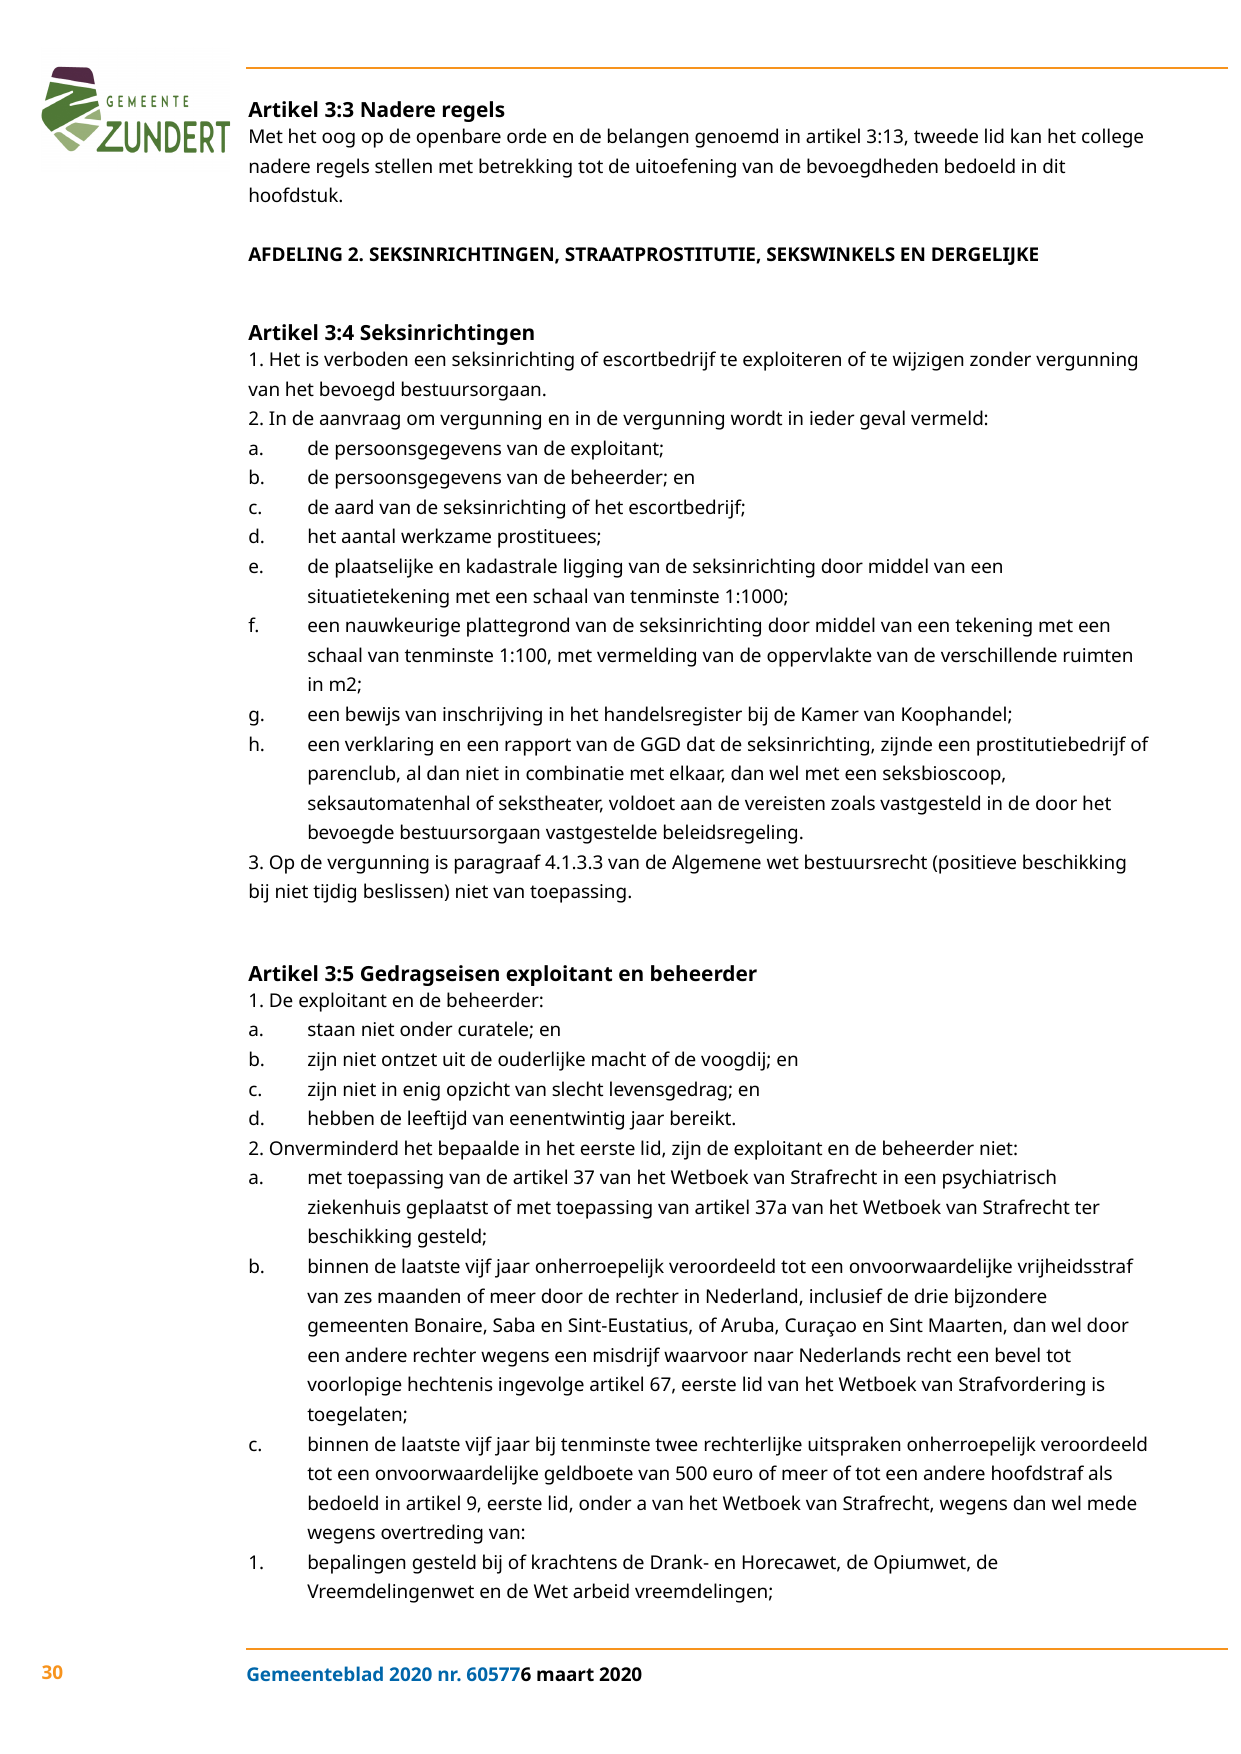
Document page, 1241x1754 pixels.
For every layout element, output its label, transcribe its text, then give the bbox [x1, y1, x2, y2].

list de persoonsgegevens van de exploitant; [248, 435, 1152, 461]
text Artikel 3:5 Gedragseisen exploitant en beheerder [248, 959, 1152, 987]
list de plaatselijke en kadastrale ligging van de seksinrichting door middel van een situatietekening met een schaal van tenminste 1:1000; [248, 553, 1152, 608]
list de persoonsgegevens van de beheerder; en [248, 464, 1152, 490]
list een verklaring en een rapport van de GGD dat de seksinrichting, zijnde een prostitutiebedrijf of parenclub, al dan niet in combinatie met elkaar, dan wel met een seksbioscoop, seksautomatenhal of sekstheater, voldoet aan de vereisten zoals vastgesteld in de door het bevoegde bestuursorgaan vastgestelde beleidsregeling. [248, 731, 1152, 845]
list een nauwkeurige plattegrond van de seksinrichting door middel van een tekening met een schaal van tenminste 1:100, met vermelding van de oppervlakte van de verschillende ruimten in m2; [248, 612, 1152, 697]
list het aantal werkzame prostituees; [248, 524, 1152, 549]
picture [41, 47, 231, 172]
list een bewijs van inschrijving in het handelsregister bij de Kamer van Koophandel; [248, 701, 1152, 727]
list zijn niet ontzet uit de ouderlijke macht of de voogdij; en [248, 1046, 1152, 1072]
text 1. De exploitant en de beheerder: [248, 987, 1152, 1013]
list staan niet onder curatele; en [248, 1017, 1152, 1042]
text 2. Onverminderd het bepaalde in het eerste lid, zijn de exploitant en de beheerder niet: [248, 1135, 1152, 1161]
list met toepassing van de artikel 37 van het Wetboek van Strafrecht in een psychiatrisch ziekenhuis geplaatst of met toepassing van artikel 37a van het Wetboek van Strafrecht ter beschikking gesteld; [248, 1164, 1152, 1249]
list binnen de laatste vijf jaar bij tenminste twee rechterlijke uitspraken onherroepelijk veroordeeld tot een onvoorwaardelijke geldboete van 500 euro of meer of tot een andere hoofdstraf als bedoeld in artikel 9, eerste lid, onder a van het Wetboek van Strafrecht, wegens dan wel mede wegens overtreding van: [248, 1431, 1152, 1545]
list hebben de leeftijd van eenentwintig jaar bereikt. [248, 1105, 1152, 1131]
text Artikel 3:4 Seksinrichtingen [248, 318, 1152, 346]
list de aard van de seksinrichting of het escortbedrijf; [248, 494, 1152, 520]
text Artikel 3:3 Nadere regels [248, 95, 1152, 123]
list binnen de laatste vijf jaar onherroepelijk veroordeeld tot een onvoorwaardelijke vrijheidsstraf van zes maanden of meer door de rechter in Nederland, inclusief de drie bijzondere gemeenten Bonaire, Saba en Sint-Eustatius, of Aruba, Curaçao en Sint Maarten, dan wel door een andere rechter wegens een misdrijf waarvoor naar Nederlands recht een bevel tot voorlopige hechtenis ingevolge artikel 67, eerste lid van het Wetboek van Strafvordering is toegelaten; [248, 1253, 1152, 1427]
list zijn niet in enig opzicht van slecht levensgedrag; en [248, 1076, 1152, 1102]
text 1. Het is verboden een seksinrichting of escortbedrijf te exploiteren of te wijzigen zonder vergunning van het bevoegd bestuursorgaan. [248, 346, 1152, 401]
text AFDELING 2. SEKSINRICHTINGEN, STRAATPROSTITUTIE, SEKSWINKELS EN DERGELIJKE [248, 242, 1152, 267]
list bepalingen gesteld bij of krachtens de Drank- en Horecawet, de Opiumwet, de Vreemdelingenwet en de Wet arbeid vreemdelingen; [248, 1549, 1152, 1604]
text Met het oog op de openbare orde en de belangen genoemd in artikel 3:13, tweede lid kan het college nadere regels stellen met betrekking tot de uitoefening van de bevoegdheden bedoeld in dit hoofdstuk. [248, 123, 1152, 208]
text 2. In de aanvraag om vergunning en in de vergunning wordt in ieder geval vermeld: [248, 405, 1152, 431]
text 3. Op de vergunning is paragraaf 4.1.3.3 van de Algemene wet bestuursrecht (positieve beschikking bij niet tijdig beslissen) niet van toepassing. [248, 849, 1152, 904]
